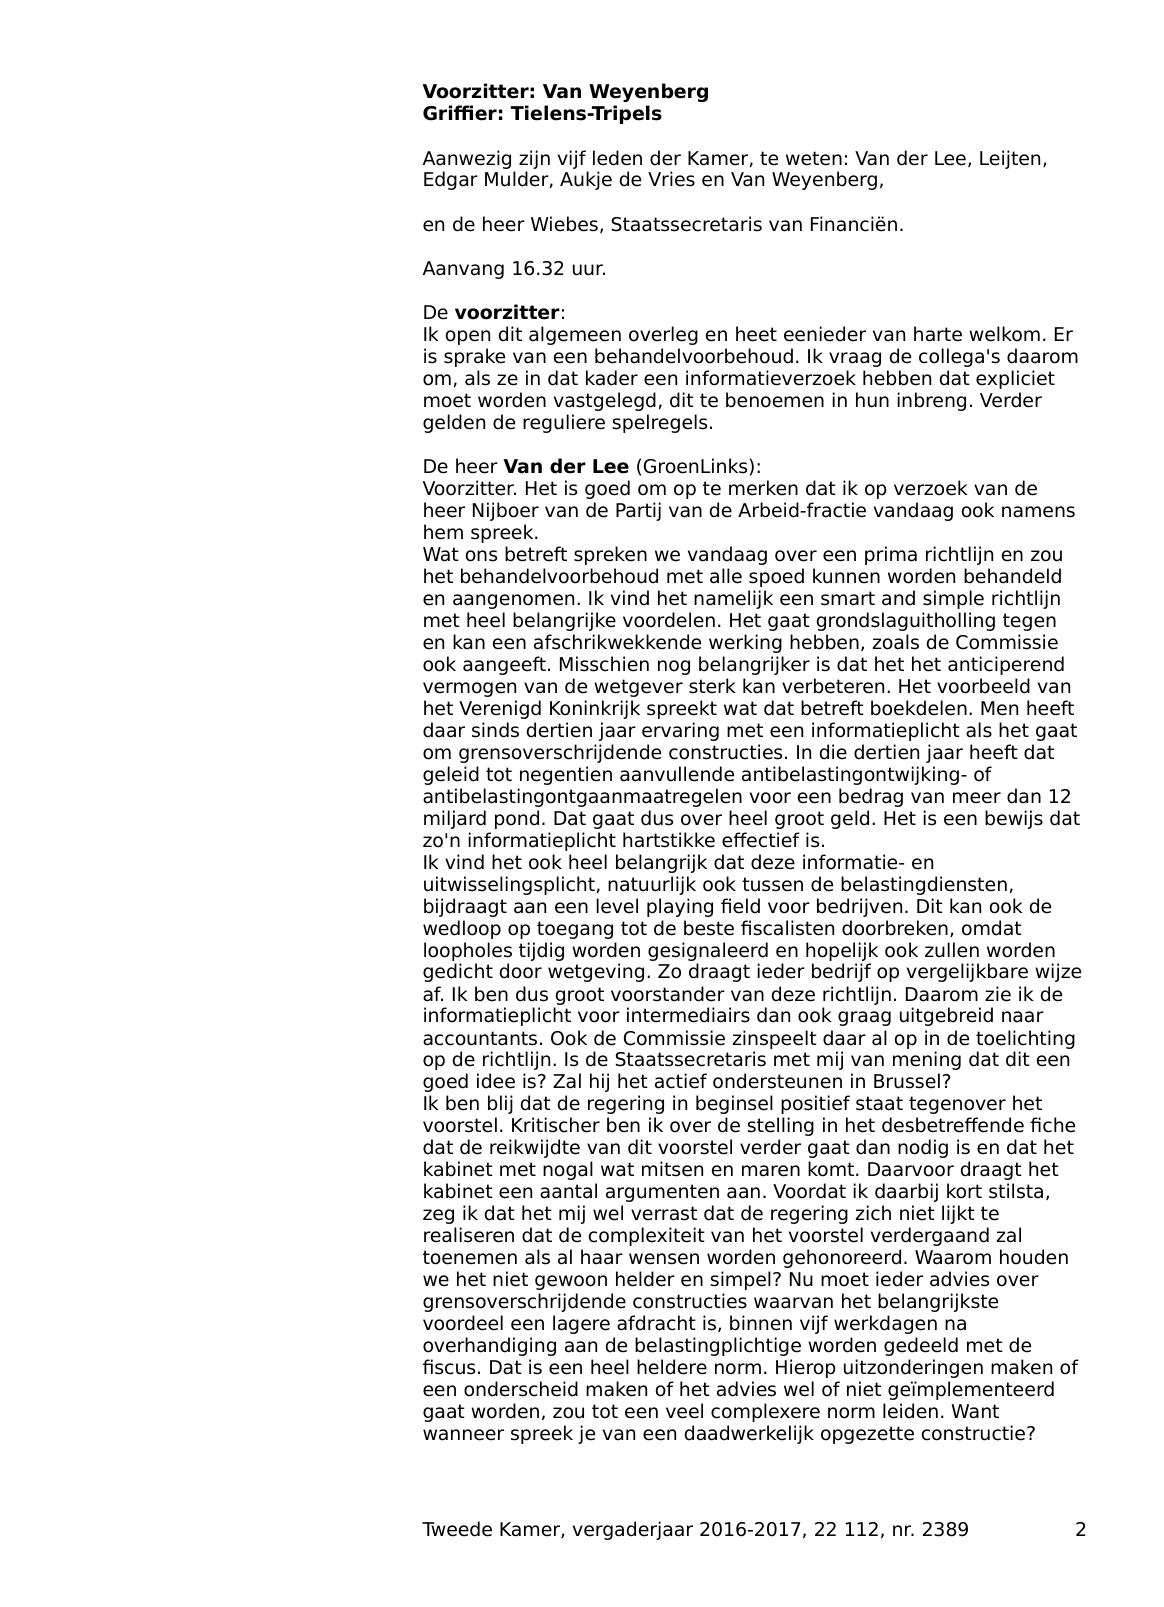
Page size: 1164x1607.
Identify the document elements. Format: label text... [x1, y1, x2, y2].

text Aanwezig zijn vijf leden der Kamer, te weten: Van der Lee, Leijten, Edgar Mulder, Aukje de Vries en Van Weyenberg, [422, 147, 1087, 191]
text Voorzitter: Van Weyenberg [422, 81, 1087, 103]
text De heer Van der Lee (GroenLinks): [422, 456, 1087, 478]
text Griffier: Tielens-Tripels [422, 103, 1087, 125]
text Ik vind het ook heel belangrijk dat deze informatie- en uitwisselingsplicht, natuurlijk ook tussen de belastingdiensten, bijdraagt aan een level playing field voor bedrijven. Dit kan ook de wedloop op toegang tot de beste fiscalisten doorbreken, omdat loopholes tijdig worden gesignaleerd en hopelijk ook zullen worden gedicht door wetgeving. Zo draagt ieder bedrijf op vergelijkbare wijze af. Ik ben dus groot voorstander van deze richtlijn. Daarom zie ik de informatieplicht voor intermediairs dan ook graag uitgebreid naar accountants. Ook de Commissie zinspeelt daar al op in de toelichting op de richtlijn. Is de Staatssecretaris met mij van mening dat dit een goed idee is? Zal hij het actief ondersteunen in Brussel? [422, 852, 1087, 1093]
text Aanvang 16.32 uur. [422, 258, 1087, 280]
text Ik open dit algemeen overleg en heet eenieder van harte welkom. Er is sprake van een behandelvoorbehoud. Ik vraag de collega's daarom om, als ze in dat kader een informatieverzoek hebben dat expliciet moet worden vastgelegd, dit te benoemen in hun inbreng. Verder gelden de reguliere spelregels. [422, 324, 1087, 434]
text Voorzitter. Het is goed om op te merken dat ik op verzoek van de heer Nijboer van de Partij van de Arbeid-fractie vandaag ook namens hem spreek. [422, 478, 1087, 544]
text De voorzitter: [422, 302, 1087, 324]
text en de heer Wiebes, Staatssecretaris van Financiën. [422, 213, 1087, 236]
text Ik ben blij dat de regering in beginsel positief staat tegenover het voorstel. Kritischer ben ik over de stelling in het desbetreffende fiche dat de reikwijdte van dit voorstel verder gaat dan nodig is en dat het kabinet met nogal wat mitsen en maren komt. Daarvoor draagt het kabinet een aantal argumenten aan. Voordat ik daarbij kort stilsta, zeg ik dat het mij wel verrast dat de regering zich niet lijkt te realiseren dat de complexiteit van het voorstel verdergaand zal toenemen als al haar wensen worden gehonoreerd. Waarom houden we het niet gewoon helder en simpel? Nu moet ieder advies over grensoverschrijdende constructies waarvan het belangrijkste voordeel een lagere afdracht is, binnen vijf werkdagen na overhandiging aan de belastingplichtige worden gedeeld met de fiscus. Dat is een heel heldere norm. Hierop uitzonderingen maken of een onderscheid maken of het advies wel of niet geïmplementeerd gaat worden, zou tot een veel complexere norm leiden. Want wanneer spreek je van een daadwerkelijk opgezette constructie? [422, 1093, 1087, 1445]
text Wat ons betreft spreken we vandaag over een prima richtlijn en zou het behandelvoorbehoud met alle spoed kunnen worden behandeld en aangenomen. Ik vind het namelijk een smart and simple richtlijn met heel belangrijke voordelen. Het gaat grondslaguitholling tegen en kan een afschrikwekkende werking hebben, zoals de Commissie ook aangeeft. Misschien nog belangrijker is dat het het anticiperend vermogen van de wetgever sterk kan verbeteren. Het voorbeeld van het Verenigd Koninkrijk spreekt wat dat betreft boekdelen. Men heeft daar sinds dertien jaar ervaring met een informatieplicht als het gaat om grensoverschrijdende constructies. In die dertien jaar heeft dat geleid tot negentien aanvullende antibelastingontwijking- of antibelastingontgaanmaatregelen voor een bedrag van meer dan 12 miljard pond. Dat gaat dus over heel groot geld. Het is een bewijs dat zo'n informatieplicht hartstikke effectief is. [422, 544, 1087, 852]
